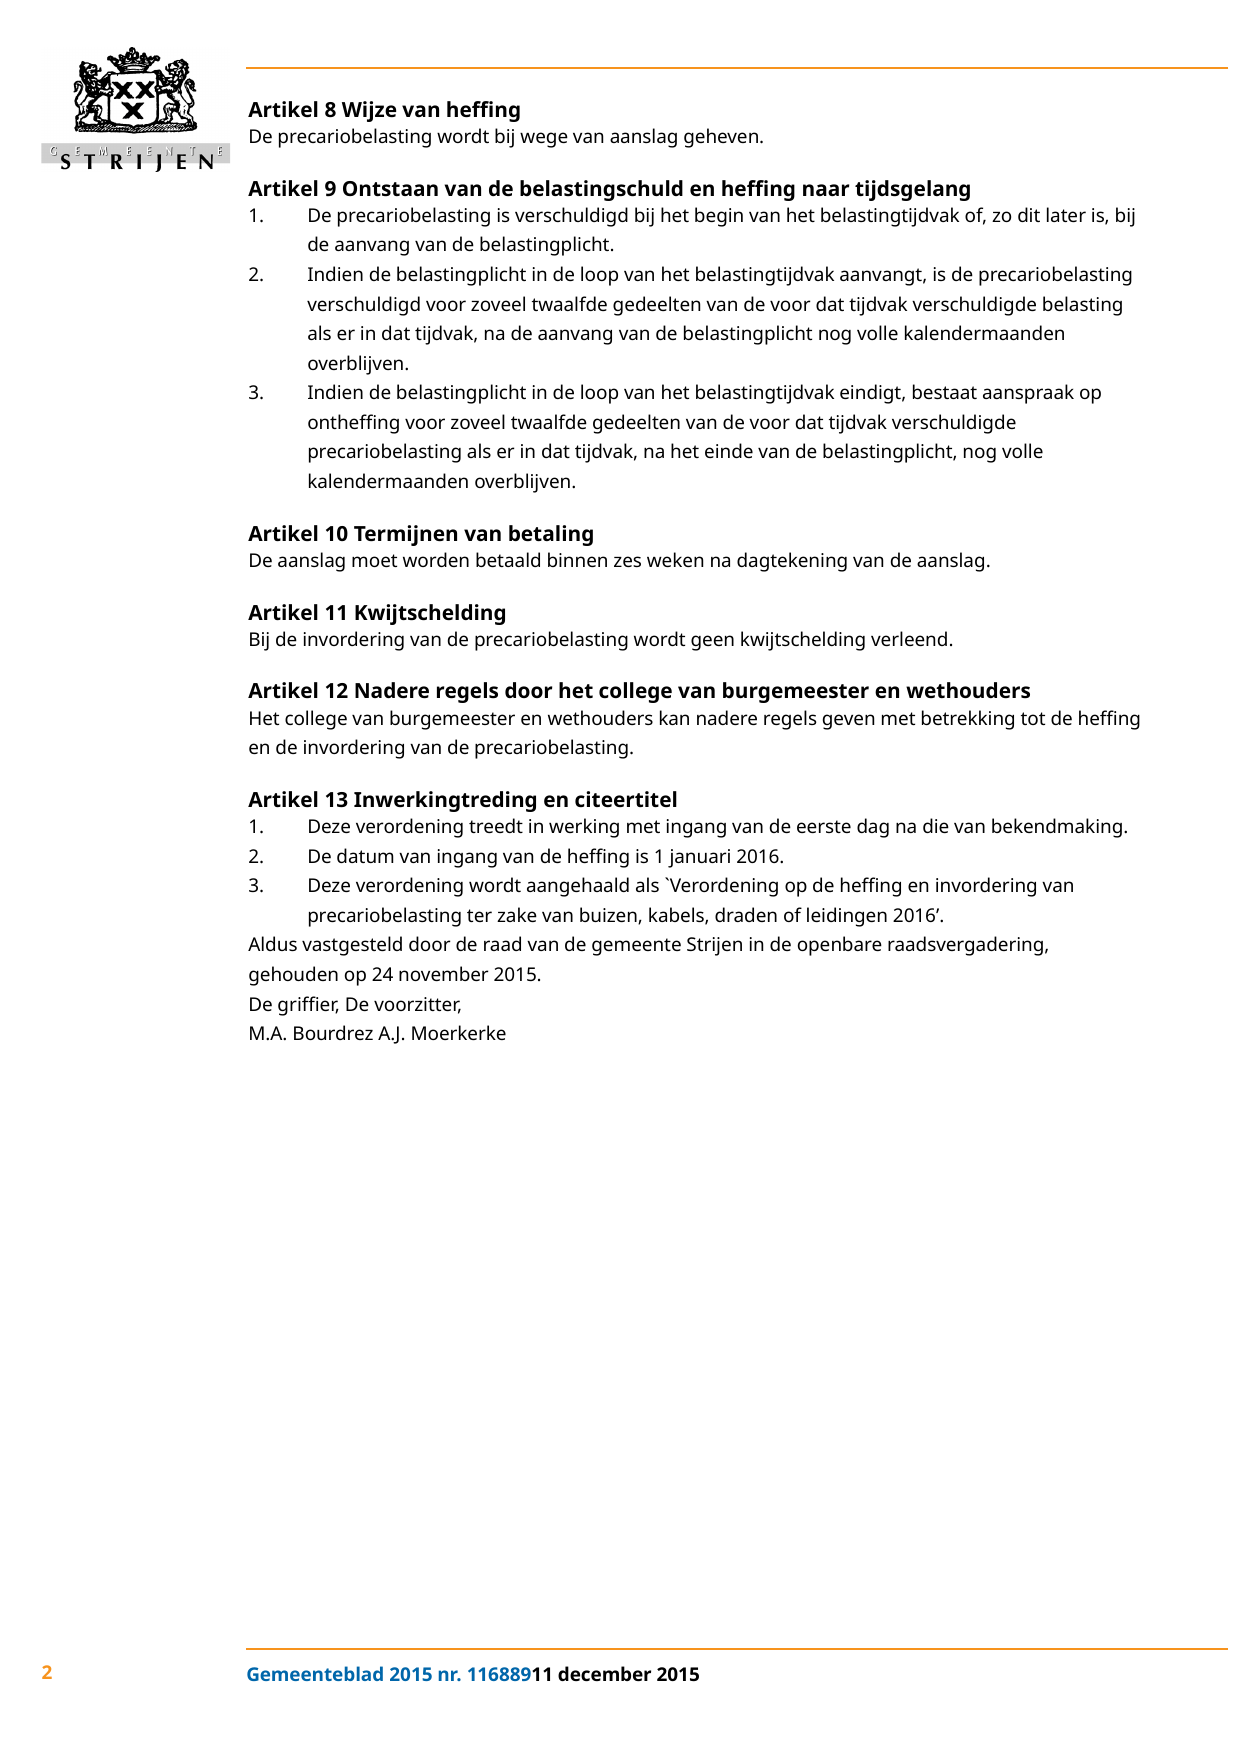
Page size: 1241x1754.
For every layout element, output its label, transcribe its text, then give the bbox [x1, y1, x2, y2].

text De precariobelasting wordt bij wege van aanslag geheven. [248, 123, 1152, 149]
list Deze verordening treedt in werking met ingang van de eerste dag na die van bekendmaking. [248, 813, 1152, 839]
list Indien de belastingplicht in de loop van het belastingtijdvak eindigt, bestaat aanspraak op ontheffing voor zoveel twaalfde gedeelten van de voor dat tijdvak verschuldigde precariobelasting als er in dat tijdvak, na het einde van de belastingplicht, nog volle kalendermaanden overblijven. [248, 379, 1152, 494]
list Indien de belastingplicht in de loop van het belastingtijdvak aanvangt, is de precariobelasting verschuldigd voor zoveel twaalfde gedeelten van de voor dat tijdvak verschuldigde belasting als er in dat tijdvak, na de aanvang van de belastingplicht nog volle kalendermaanden overblijven. [248, 261, 1152, 376]
text De griffier, De voorzitter, [248, 991, 1152, 1017]
text Artikel 13 Inwerkingtreding en citeertitel [248, 785, 1152, 813]
text Artikel 11 Kwijtschelding [248, 598, 1152, 626]
text Artikel 8 Wijze van heffing [248, 95, 1152, 123]
picture [41, 47, 231, 172]
text gehouden op 24 november 2015. [248, 961, 1152, 987]
text De aanslag moet worden betaald binnen zes weken na dagtekening van de aanslag. [248, 547, 1152, 573]
text Artikel 10 Termijnen van betaling [248, 519, 1152, 547]
text Bij de invordering van de precariobelasting wordt geen kwijtschelding verleend. [248, 626, 1152, 652]
text M.A. Bourdrez A.J. Moerkerke [248, 1020, 1152, 1046]
text Artikel 9 Ontstaan van de belastingschuld en heffing naar tijdsgelang [248, 174, 1152, 202]
text Het college van burgemeester en wethouders kan nadere regels geven met betrekking tot de heffing en de invordering van de precariobelasting. [248, 705, 1152, 760]
list De datum van ingang van de heffing is 1 januari 2016. [248, 843, 1152, 869]
text Aldus vastgesteld door de raad van de gemeente Strijen in de openbare raadsvergadering, [248, 932, 1152, 957]
list Deze verordening wordt aangehaald als `Verordening op de heffing en invordering van precariobelasting ter zake van buizen, kabels, draden of leidingen 2016’. [248, 872, 1152, 928]
list De precariobelasting is verschuldigd bij het begin van het belastingtijdvak of, zo dit later is, bij de aanvang van de belastingplicht. [248, 202, 1152, 257]
text Artikel 12 Nadere regels door het college van burgemeester en wethouders [248, 676, 1152, 705]
